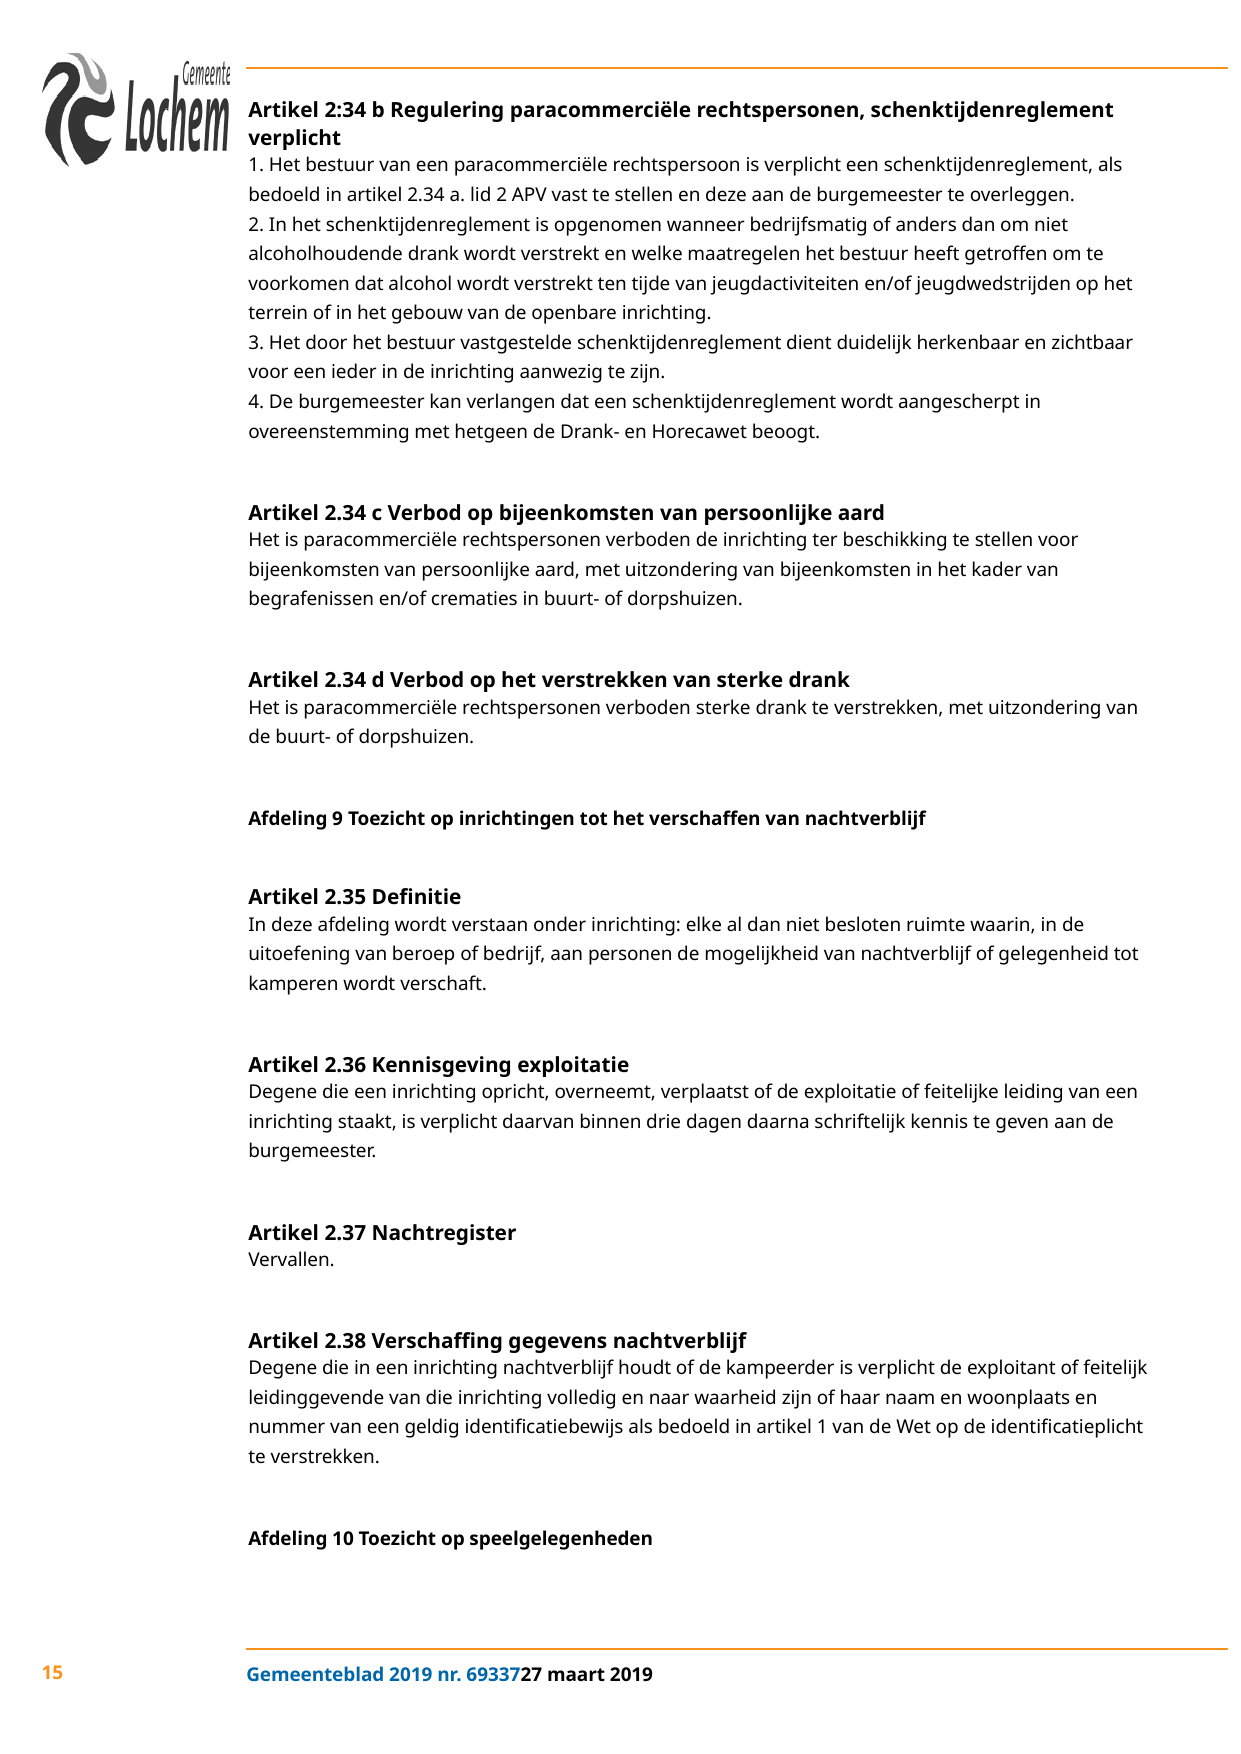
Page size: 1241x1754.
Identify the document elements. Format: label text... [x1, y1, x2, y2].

text 3. Het door het bestuur vastgestelde schenktijdenreglement dient duidelijk herkenbaar en zichtbaar voor een ieder in de inrichting aanwezig te zijn. [248, 329, 1152, 384]
text Degene die een inrichting opricht, overneemt, verplaatst of de exploitatie of feitelijke leiding van een inrichting staakt, is verplicht daarvan binnen drie dagen daarna schriftelijk kennis te geven aan de burgemeester. [248, 1078, 1152, 1163]
text Afdeling 9 Toezicht op inrichtingen tot het verschaffen van nachtverblijf [248, 803, 1152, 832]
text Artikel 2.35 Definitie [248, 882, 1152, 911]
text Artikel 2:34 b Regulering paracommerciële rechtspersonen, schenktijdenreglement verplicht [248, 95, 1152, 152]
text Het is paracommerciële rechtspersonen verboden de inrichting ter beschikking te stellen voor bijeenkomsten van persoonlijke aard, met uitzondering van bijeenkomsten in het kader van begrafenissen en/of crematies in buurt- of dorpshuizen. [248, 526, 1152, 611]
text Artikel 2.36 Kennisgeving exploitatie [248, 1050, 1152, 1078]
text Afdeling 10 Toezicht op speelgelegenheden [248, 1523, 1152, 1552]
text Degene die in een inrichting nachtverblijf houdt of de kampeerder is verplicht de exploitant of feitelijk leidinggevende van die inrichting volledig en naar waarheid zijn of haar naam en woonplaats en nummer van een geldig identificatiebewijs als bedoeld in artikel 1 van de Wet op de identificatieplicht te verstrekken. [248, 1354, 1152, 1469]
text 2. In het schenktijdenreglement is opgenomen wanneer bedrijfsmatig of anders dan om niet alcoholhoudende drank wordt verstrekt en welke maatregelen het bestuur heeft getroffen om te voorkomen dat alcohol wordt verstrekt ten tijde van jeugdactiviteiten en/of jeugdwedstrijden op het terrein of in het gebouw van de openbare inrichting. [248, 211, 1152, 325]
text Artikel 2.37 Nachtregister [248, 1218, 1152, 1246]
text 4. De burgemeester kan verlangen dat een schenktijdenreglement wordt aangescherpt in overeenstemming met hetgeen de Drank- en Horecawet beoogt. [248, 388, 1152, 444]
text Vervallen. [248, 1246, 1152, 1272]
text Artikel 2.38 Verschaffing gegevens nachtverblijf [248, 1326, 1152, 1354]
text Artikel 2.34 c Verbod op bijeenkomsten van persoonlijke aard [248, 498, 1152, 526]
text 1. Het bestuur van een paracommerciële rechtspersoon is verplicht een schenktijdenreglement, als bedoeld in artikel 2.34 a. lid 2 APV vast te stellen en deze aan de burgemeester te overleggen. [248, 152, 1152, 207]
picture [41, 47, 231, 172]
text Het is paracommerciële rechtspersonen verboden sterke drank te verstrekken, met uitzondering van de buurt- of dorpshuizen. [248, 694, 1152, 749]
text Artikel 2.34 d Verbod op het verstrekken van sterke drank [248, 666, 1152, 694]
text In deze afdeling wordt verstaan onder inrichting: elke al dan niet besloten ruimte waarin, in de uitoefening van beroep of bedrijf, aan personen de mogelijkheid van nachtverblijf of gelegenheid tot kamperen wordt verschaft. [248, 911, 1152, 996]
